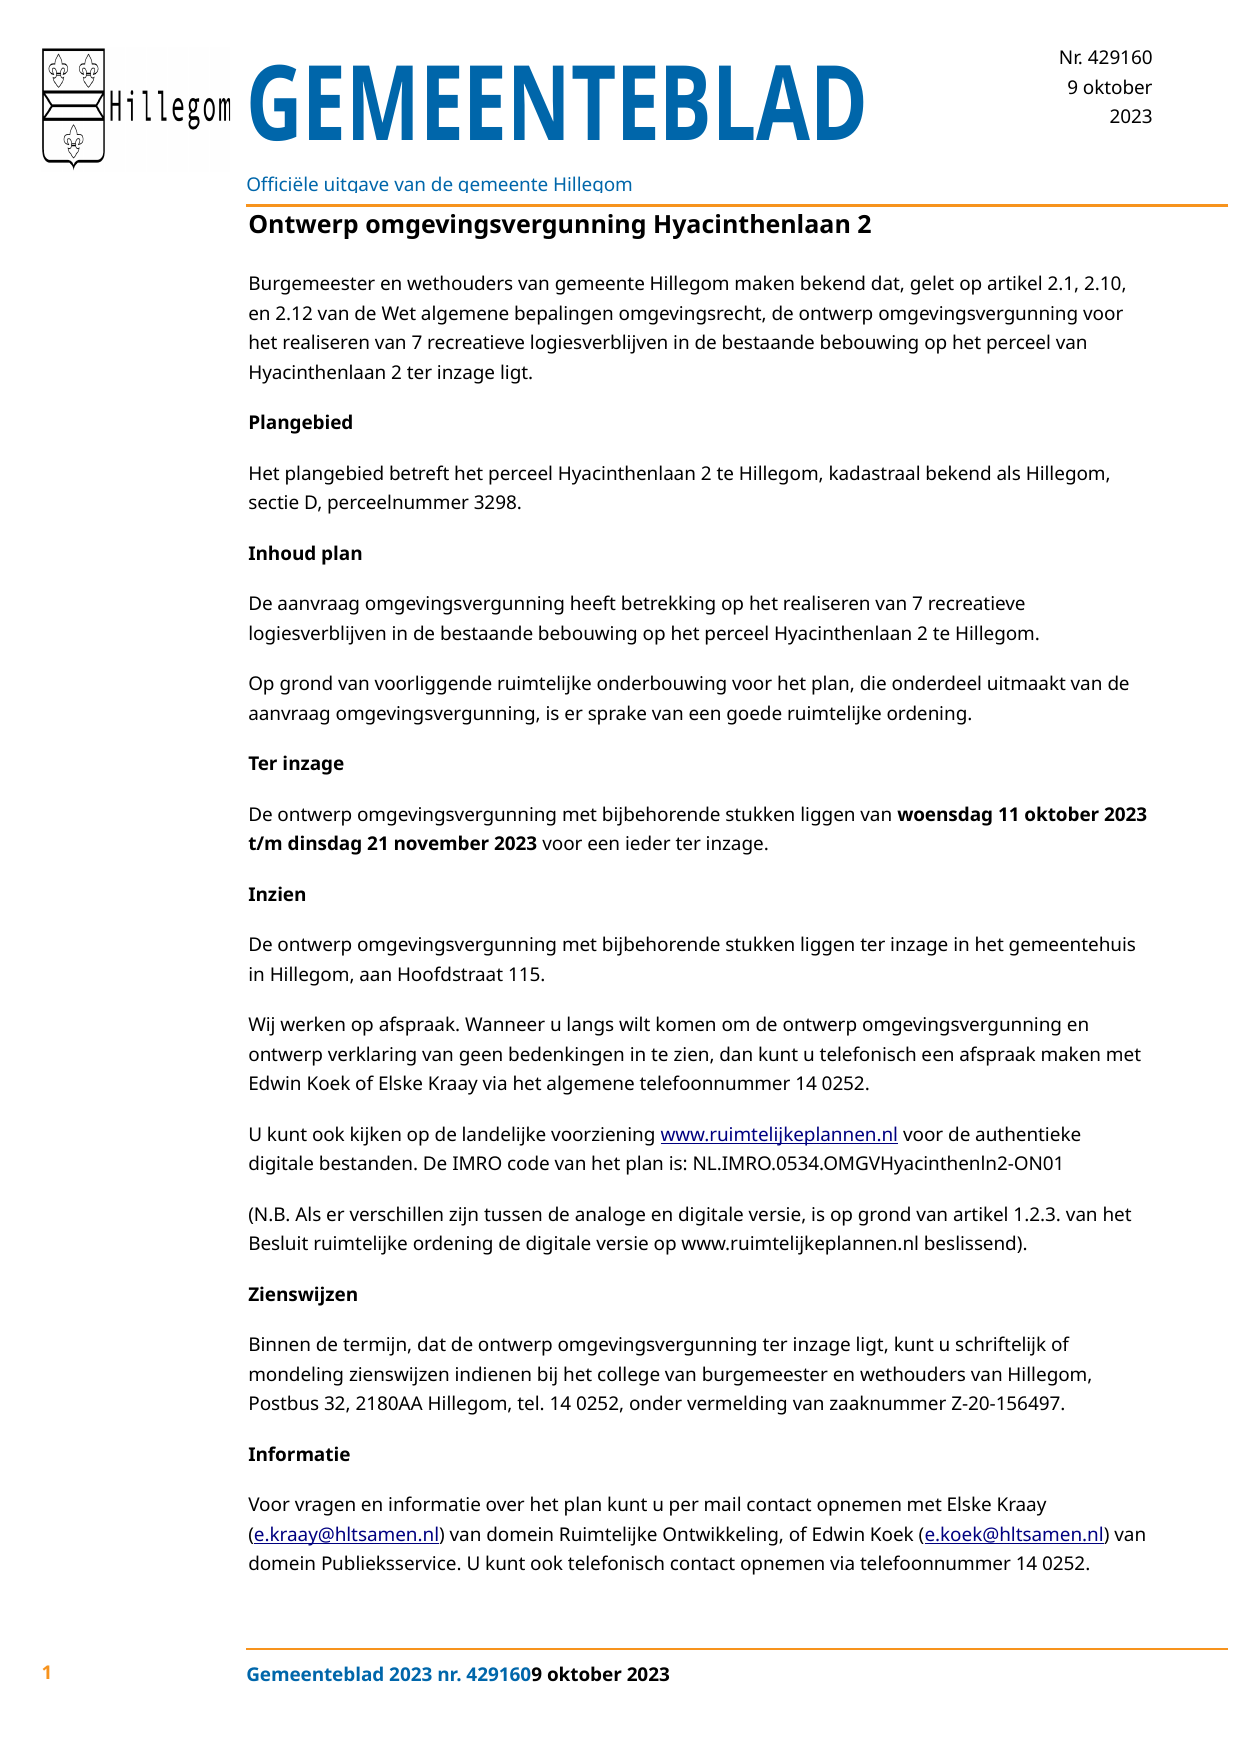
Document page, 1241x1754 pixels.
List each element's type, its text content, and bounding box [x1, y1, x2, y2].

text De ontwerp omgevingsvergunning met bijbehorende stukken liggen ter inzage in het gemeentehuis in Hillegom, aan Hoofdstraat 115. [248, 931, 1152, 986]
text Inhoud plan [248, 540, 1152, 566]
picture [41, 47, 231, 172]
text Binnen de termijn, dat de ontwerp omgevingsvergunning ter inzage ligt, kunt u schriftelijk of mondeling zienswijzen indienen bij het college van burgemeester en wethouders van Hillegom, Postbus 32, 2180AA Hillegom, tel. 14 0252, onder vermelding van zaaknummer Z-20-156497. [248, 1331, 1152, 1416]
text Ontwerp omgevingsvergunning Hyacinthenlaan 2 [248, 207, 1152, 241]
text De aanvraag omgevingsvergunning heeft betrekking op het realiseren van 7 recreatieve logiesverblijven in de bestaande bebouwing op het perceel Hyacinthenlaan 2 te Hillegom. [248, 590, 1152, 646]
text Zienswijzen [248, 1281, 1152, 1306]
text U kunt ook kijken op de landelijke voorziening www.ruimtelijkeplannen.nl voor de authentieke digitale bestanden. De IMRO code van het plan is: NL.IMRO.0534.OMGVHyacinthenln2-ON01 [248, 1121, 1152, 1176]
text Ter inzage [248, 750, 1152, 776]
text De ontwerp omgevingsvergunning met bijbehorende stukken liggen van woensdag 11 oktober 2023 t/m dinsdag 21 november 2023 voor een ieder ter inzage. [248, 801, 1152, 856]
text Informatie [248, 1441, 1152, 1466]
text Inzien [248, 881, 1152, 906]
text Het plangebied betreft het perceel Hyacinthenlaan 2 te Hillegom, kadastraal bekend als Hillegom, sectie D, perceelnummer 3298. [248, 460, 1152, 515]
text (N.B. Als er verschillen zijn tussen de analoge en digitale versie, is op grond van artikel 1.2.3. van het Besluit ruimtelijke ordening de digitale versie op www.ruimtelijkeplannen.nl beslissend). [248, 1201, 1152, 1256]
text Plangebied [248, 409, 1152, 435]
text Op grond van voorliggende ruimtelijke onderbouwing voor het plan, die onderdeel uitmaakt van de aanvraag omgevingsvergunning, is er sprake van een goede ruimtelijke ordening. [248, 670, 1152, 726]
text Wij werken op afspraak. Wanneer u langs wilt komen om de ontwerp omgevingsvergunning en ontwerp verklaring van geen bedenkingen in te zien, dan kunt u telefonisch een afspraak maken met Edwin Koek of Elske Kraay via het algemene telefoonnummer 14 0252. [248, 1011, 1152, 1096]
text Voor vragen en informatie over het plan kunt u per mail contact opnemen met Elske Kraay (e.kraay@hltsamen.nl) van domein Ruimtelijke Ontwikkeling, of Edwin Koek (e.koek@hltsamen.nl) van domein Publieksservice. U kunt ook telefonisch contact opnemen via telefoonnummer 14 0252. [248, 1491, 1152, 1576]
text Burgemeester en wethouders van gemeente Hillegom maken bekend dat, gelet op artikel 2.1, 2.10, en 2.12 van de Wet algemene bepalingen omgevingsrecht, de ontwerp omgevingsvergunning voor het realiseren van 7 recreatieve logiesverblijven in de bestaande bebouwing op het perceel van Hyacinthenlaan 2 ter inzage ligt. [248, 270, 1152, 385]
